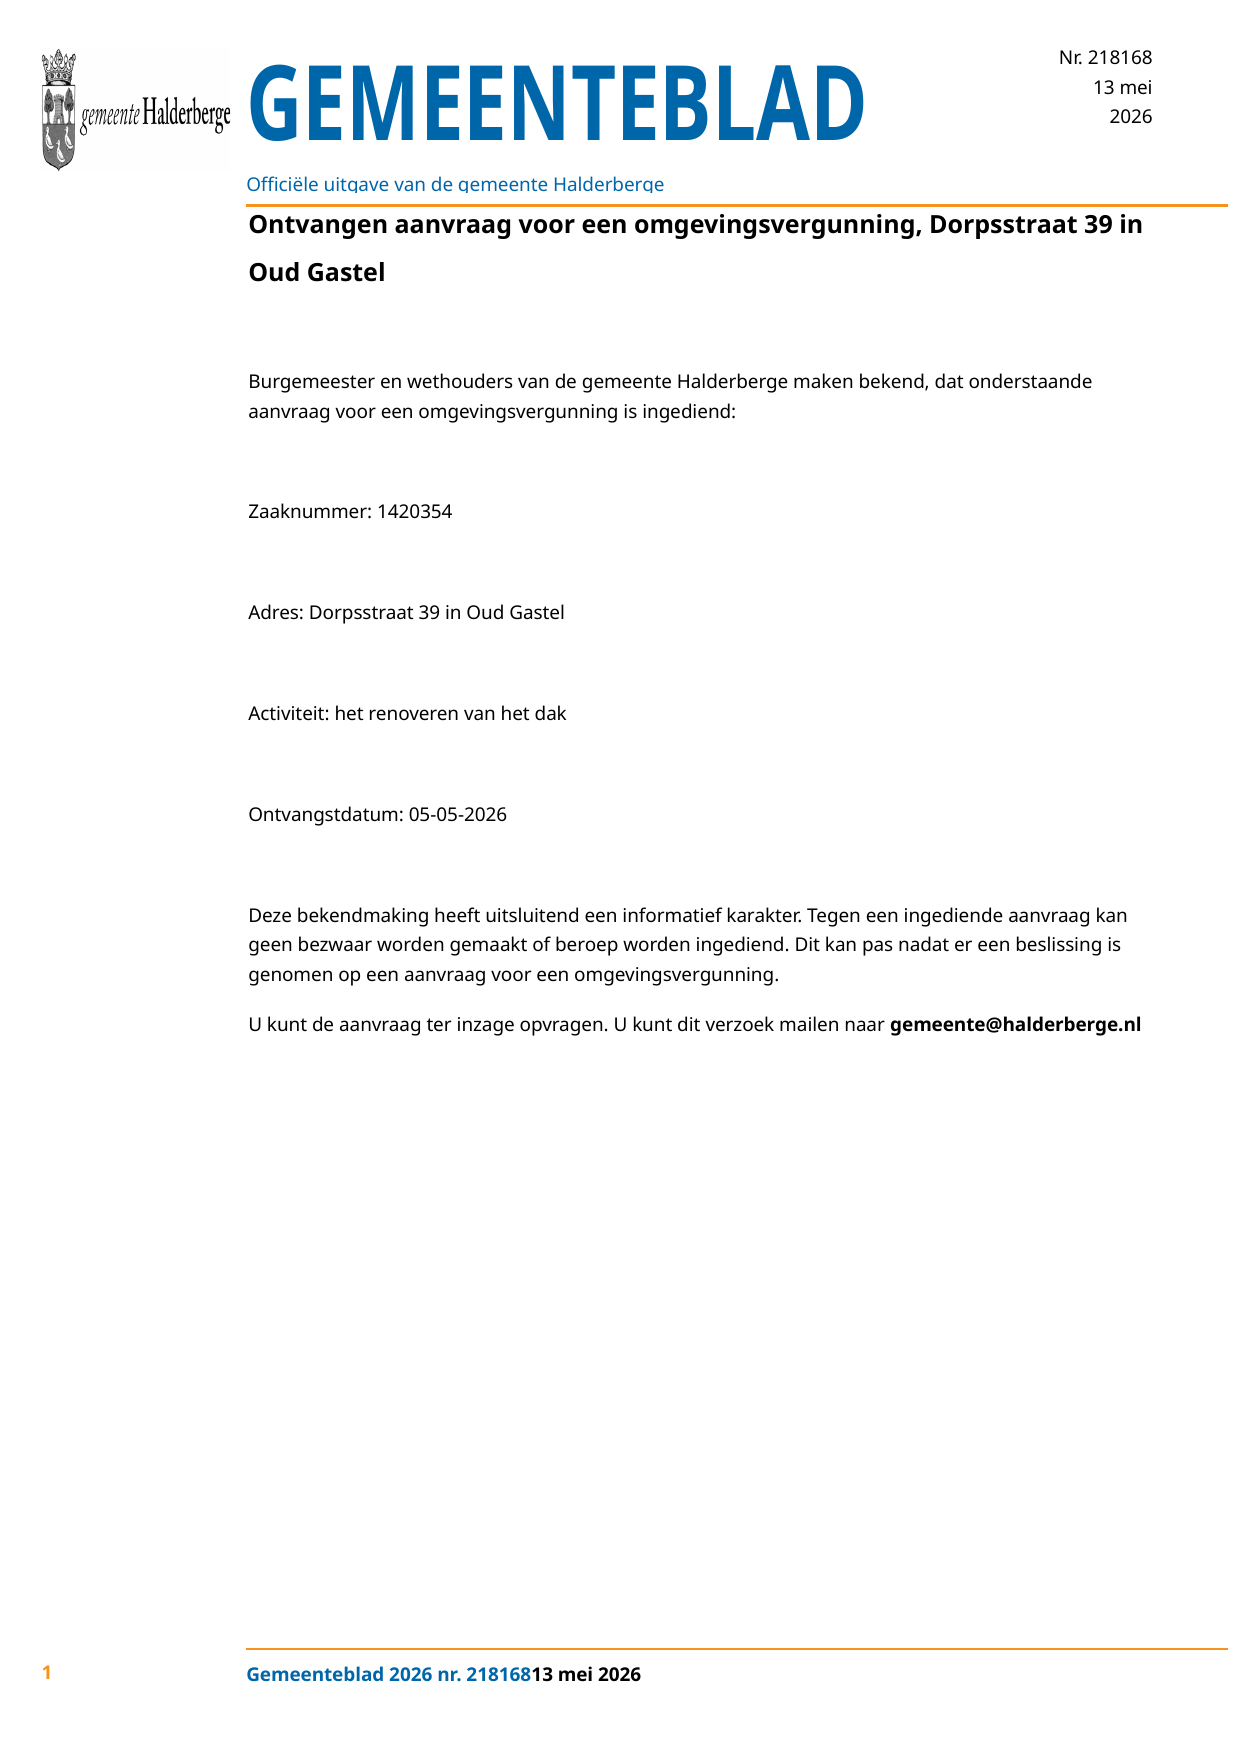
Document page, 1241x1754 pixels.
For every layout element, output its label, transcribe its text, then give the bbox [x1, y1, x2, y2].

text Activiteit: het renoveren van het dak [248, 700, 1152, 726]
picture [41, 47, 231, 172]
text Ontvangstdatum: 05-05-2026 [248, 801, 1152, 827]
text U kunt de aanvraag ter inzage opvragen. U kunt dit verzoek mailen naar gemeente@halderberge.nl [248, 1012, 1152, 1037]
text Ontvangen aanvraag voor een omgevingsvergunning, Dorpsstraat 39 in Oud Gastel [248, 207, 1152, 288]
text Burgemeester en wethouders van de gemeente Halderberge maken bekend, dat onderstaande aanvraag voor een omgevingsvergunning is ingediend: [248, 368, 1152, 424]
text Zaaknummer: 1420354 [248, 499, 1152, 524]
text Deze bekendmaking heeft uitsluitend een informatief karakter. Tegen een ingediende aanvraag kan geen bezwaar worden gemaakt of beroep worden ingediend. Dit kan pas nadat er een beslissing is genomen op een aanvraag voor een omgevingsvergunning. [248, 902, 1152, 987]
text Adres: Dorpsstraat 39 in Oud Gastel [248, 599, 1152, 625]
